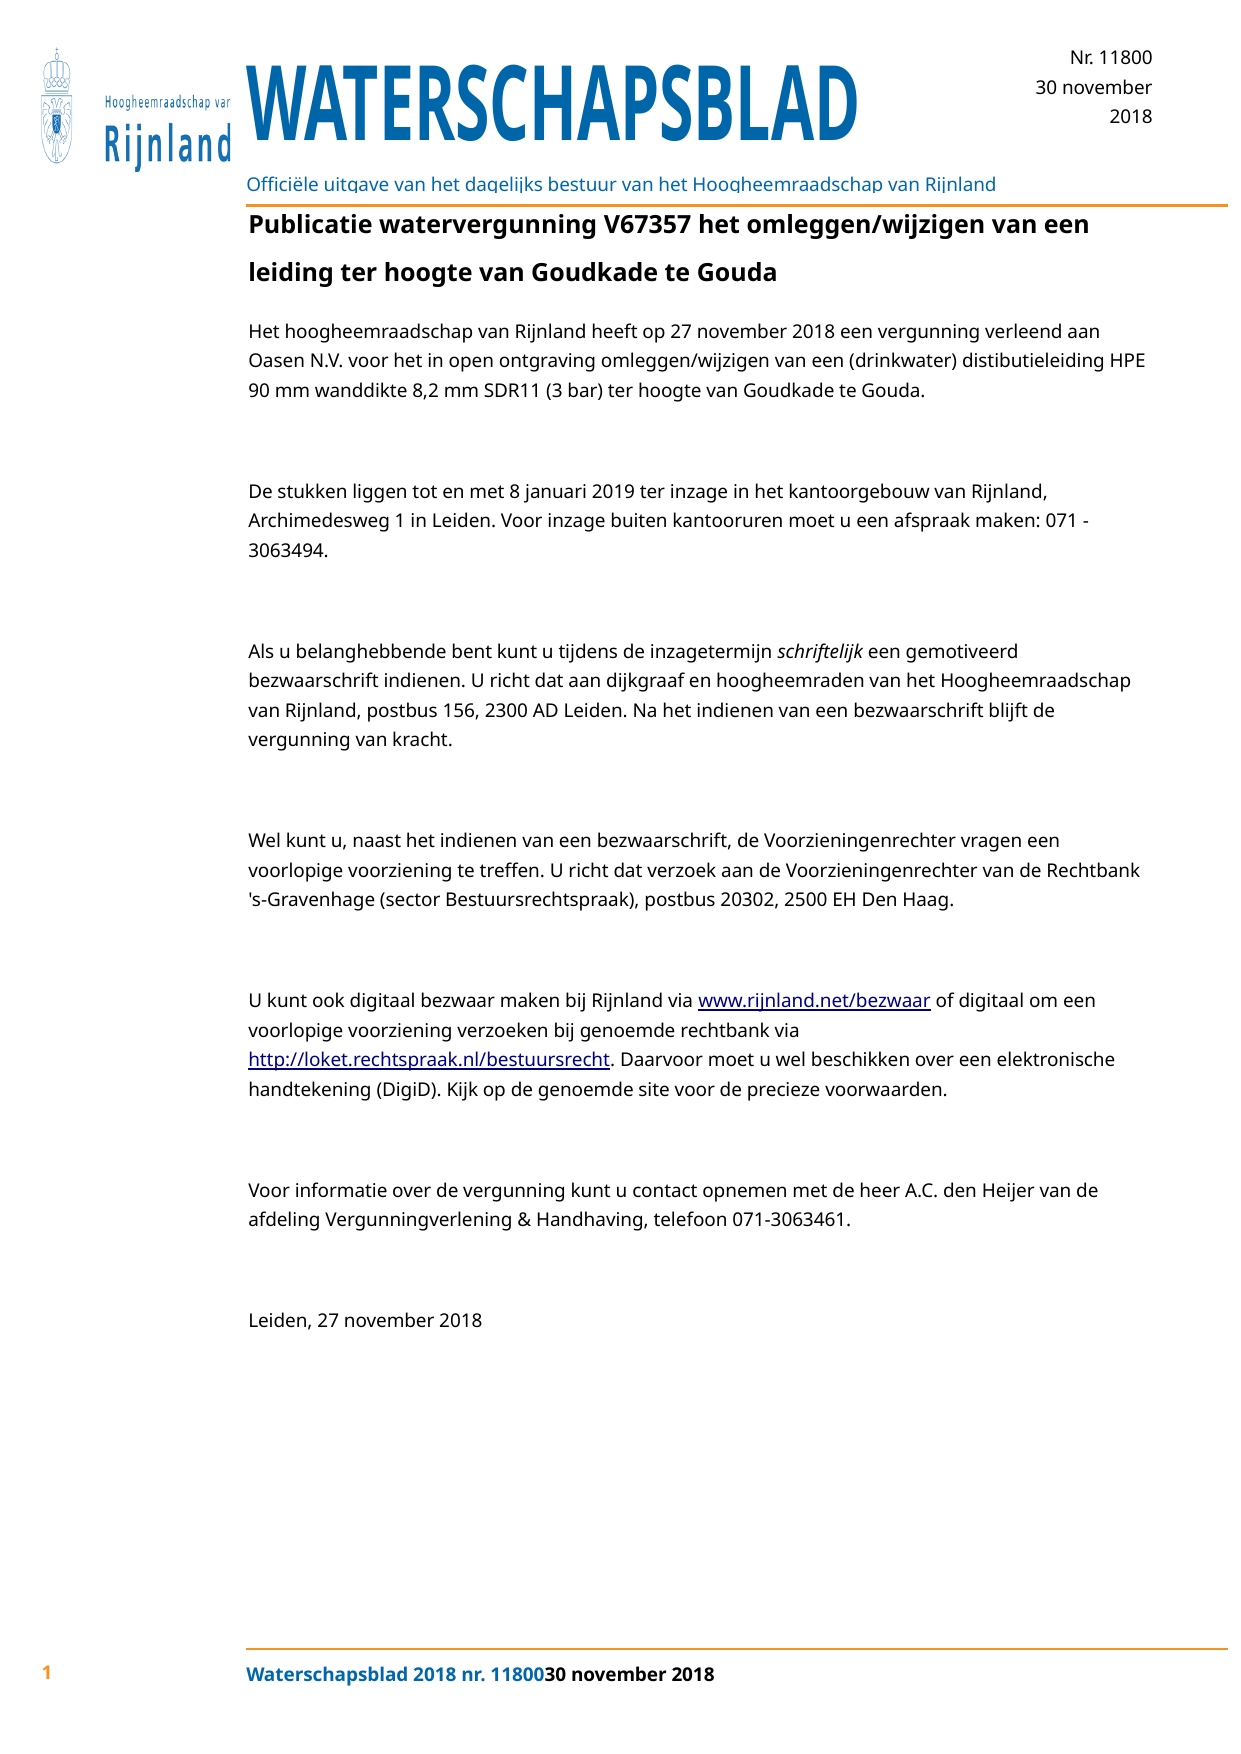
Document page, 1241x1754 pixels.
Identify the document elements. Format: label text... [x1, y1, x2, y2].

text Publicatie watervergunning V67357 het omleggen/wijzigen van een leiding ter hoogte van Goudkade te Gouda [248, 207, 1152, 288]
text De stukken liggen tot en met 8 januari 2019 ter inzage in het kantoorgebouw van Rijnland, Archimedesweg 1 in Leiden. Voor inzage buiten kantooruren moet u een afspraak maken: 071 - 3063494. [248, 478, 1152, 563]
text Het hoogheemraadschap van Rijnland heeft op 27 november 2018 een vergunning verleend aan Oasen N.V. voor het in open ontgraving omleggen/wijzigen van een (drinkwater) distibutieleiding HPE 90 mm wanddikte 8,2 mm SDR11 (3 bar) ter hoogte van Goudkade te Gouda. [248, 318, 1152, 403]
text Voor informatie over de vergunning kunt u contact opnemen met de heer A.C. den Heijer van de afdeling Vergunningverlening & Handhaving, telefoon 071-3063461. [248, 1177, 1152, 1232]
text Wel kunt u, naast het indienen van een bezwaarschrift, de Voorzieningenrechter vragen een voorlopige voorziening te treffen. U richt dat verzoek aan de Voorzieningenrechter van de Rechtbank 's-Gravenhage (sector Bestuursrechtspraak), postbus 20302, 2500 EH Den Haag. [248, 827, 1152, 912]
picture [41, 47, 231, 172]
text Leiden, 27 november 2018 [248, 1307, 1152, 1333]
text Als u belanghebbende bent kunt u tijdens de inzagetermijn schriftelijk een gemotiveerd bezwaarschrift indienen. U richt dat aan dijkgraaf en hoogheemraden van het Hoogheemraadschap van Rijnland, postbus 156, 2300 AD Leiden. Na het indienen van een bezwaarschrift blijft de vergunning van kracht. [248, 638, 1152, 752]
text U kunt ook digitaal bezwaar maken bij Rijnland via www.rijnland.net/bezwaar of digitaal om een voorlopige voorziening verzoeken bij genoemde rechtbank via http://loket.rechtspraak.nl/bestuursrecht. Daarvoor moet u wel beschikken over een elektronische handtekening (DigiD). Kijk op de genoemde site voor de precieze voorwaarden. [248, 987, 1152, 1102]
